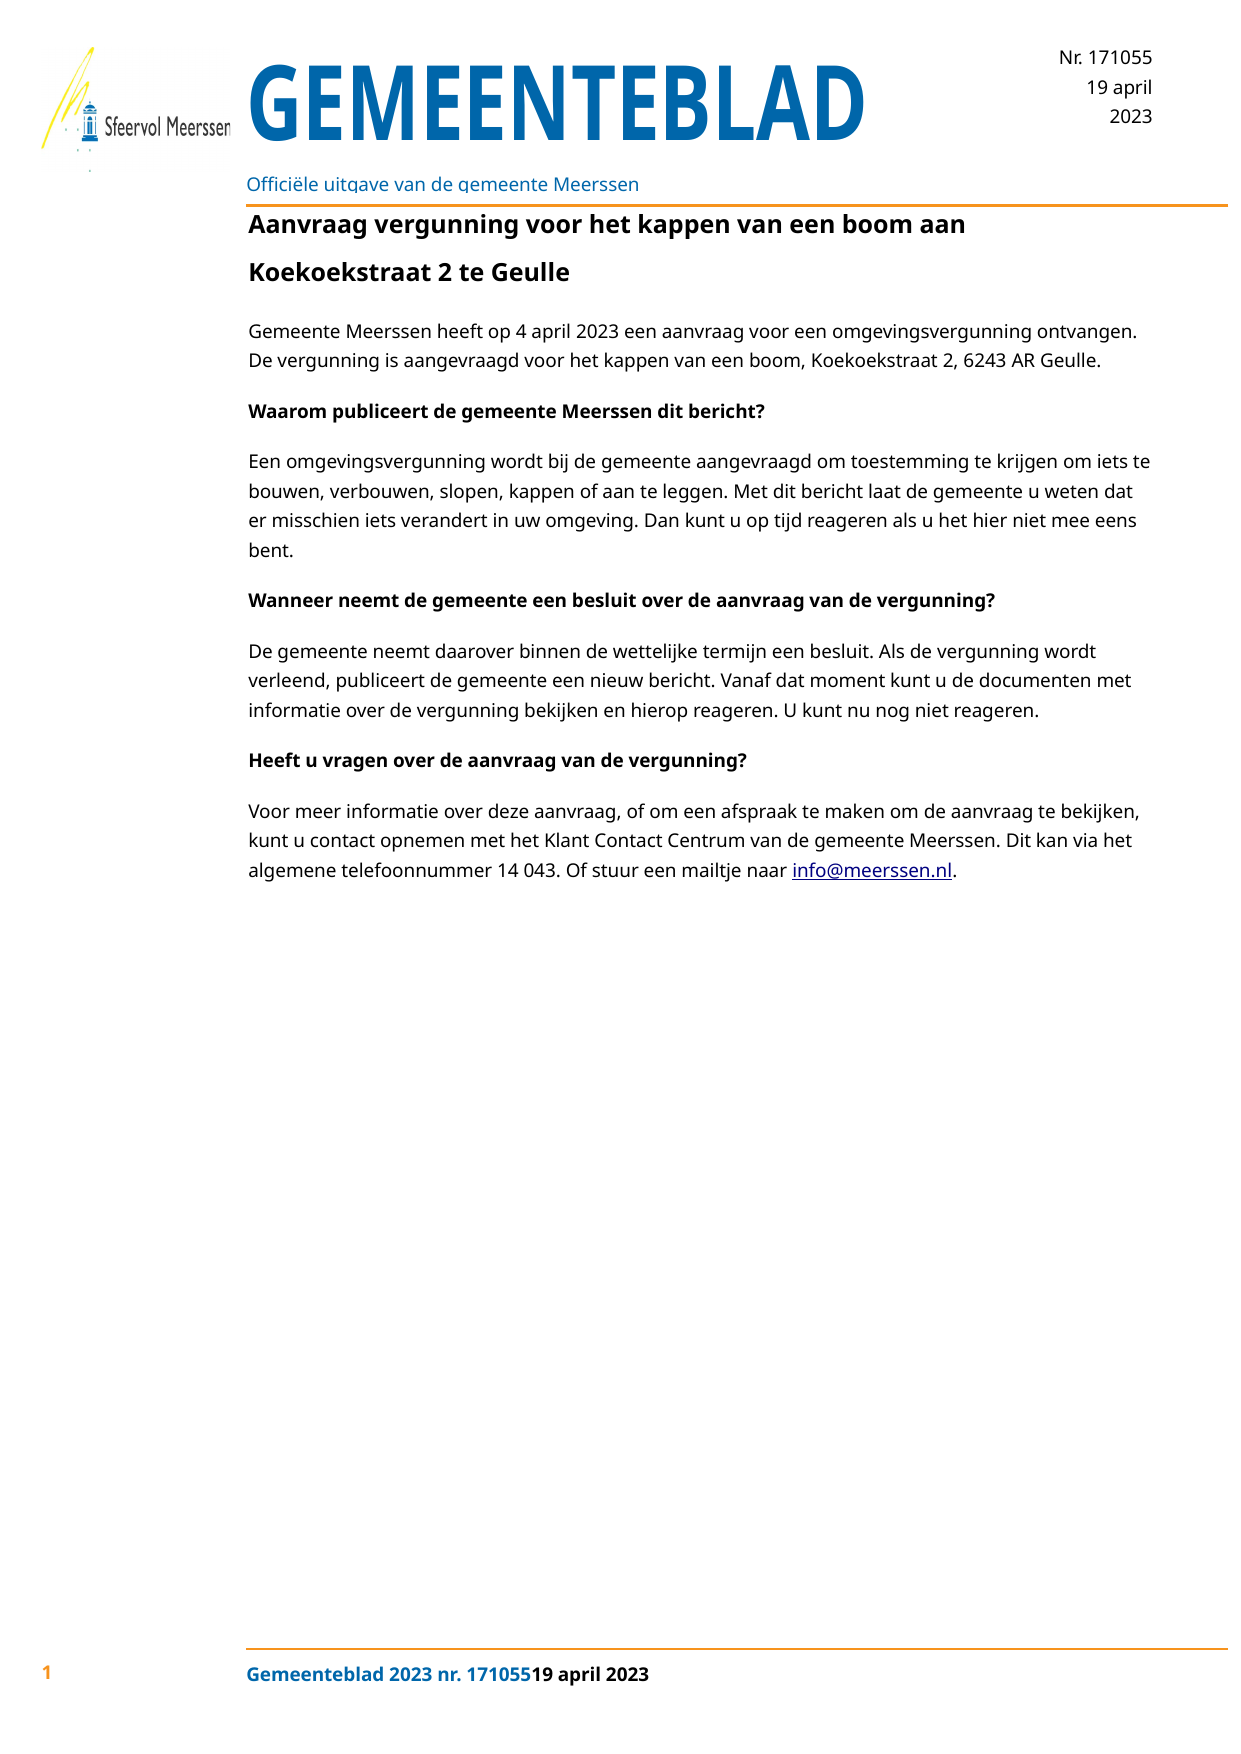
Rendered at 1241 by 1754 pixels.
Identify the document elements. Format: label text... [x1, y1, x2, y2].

text De gemeente neemt daarover binnen de wettelijke termijn een besluit. Als de vergunning wordt verleend, publiceert de gemeente een nieuw bericht. Vanaf dat moment kunt u de documenten met informatie over de vergunning bekijken en hierop reageren. U kunt nu nog niet reageren. [248, 638, 1152, 723]
text Voor meer informatie over deze aanvraag, of om een afspraak te maken om de aanvraag te bekijken, kunt u contact opnemen met het Klant Contact Centrum van de gemeente Meerssen. Dit kan via het algemene telefoonnummer 14 043. Of stuur een mailtje naar info@meerssen.nl. [248, 798, 1152, 883]
text Gemeente Meerssen heeft op 4 april 2023 een aanvraag voor een omgevingsvergunning ontvangen. De vergunning is aangevraagd voor het kappen van een boom, Koekoekstraat 2, 6243 AR Geulle. [248, 318, 1152, 373]
text Heeft u vragen over de aanvraag van de vergunning? [248, 747, 1152, 773]
text Een omgevingsvergunning wordt bij de gemeente aangevraagd om toestemming te krijgen om iets te bouwen, verbouwen, slopen, kappen of aan te leggen. Met dit bericht laat de gemeente u weten dat er misschien iets verandert in uw omgeving. Dan kunt u op tijd reageren als u het hier niet mee eens bent. [248, 448, 1152, 563]
picture [41, 47, 231, 172]
text Aanvraag vergunning voor het kappen van een boom aan Koekoekstraat 2 te Geulle [248, 207, 1152, 288]
text Wanneer neemt de gemeente een besluit over de aanvraag van de vergunning? [248, 587, 1152, 613]
text Waarom publiceert de gemeente Meerssen dit bericht? [248, 398, 1152, 424]
